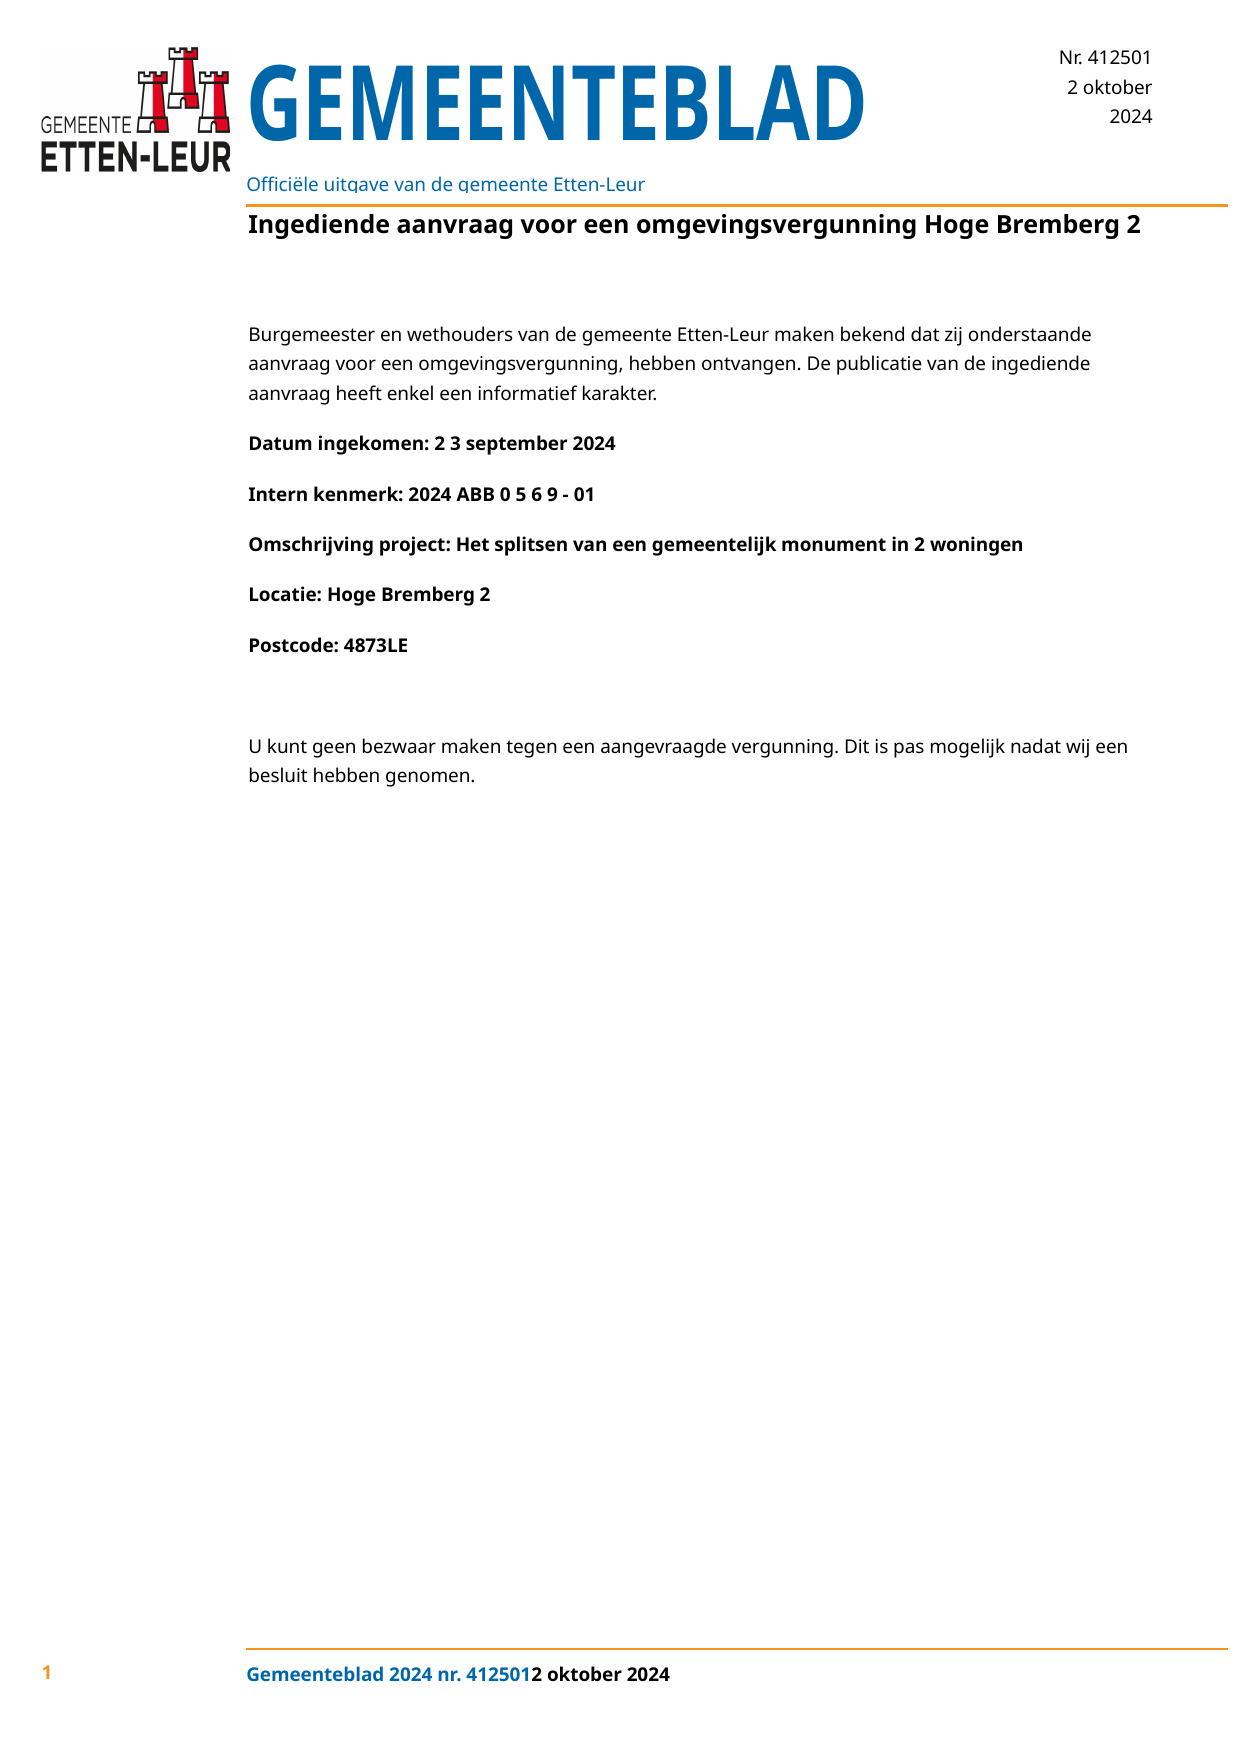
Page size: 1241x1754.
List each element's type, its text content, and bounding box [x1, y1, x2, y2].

picture [41, 47, 231, 172]
text Intern kenmerk: 2024 ABB 0 5 6 9 - 01 [248, 481, 1152, 506]
text Locatie: Hoge Bremberg 2 [248, 582, 1152, 607]
text Omschrijving project: Het splitsen van een gemeentelijk monument in 2 woningen [248, 531, 1152, 557]
text Ingediende aanvraag voor een omgevingsvergunning Hoge Bremberg 2 [248, 207, 1152, 241]
text Datum ingekomen: 2 3 september 2024 [248, 430, 1152, 456]
text Burgemeester en wethouders van de gemeente Etten-Leur maken bekend dat zij onderstaande aanvraag voor een omgevingsvergunning, hebben ontvangen. De publicatie van de ingediende aanvraag heeft enkel een informatief karakter. [248, 321, 1152, 406]
text Postcode: 4873LE [248, 632, 1152, 658]
text U kunt geen bezwaar maken tegen een aangevraagde vergunning. Dit is pas mogelijk nadat wij een besluit hebben genomen. [248, 733, 1152, 788]
